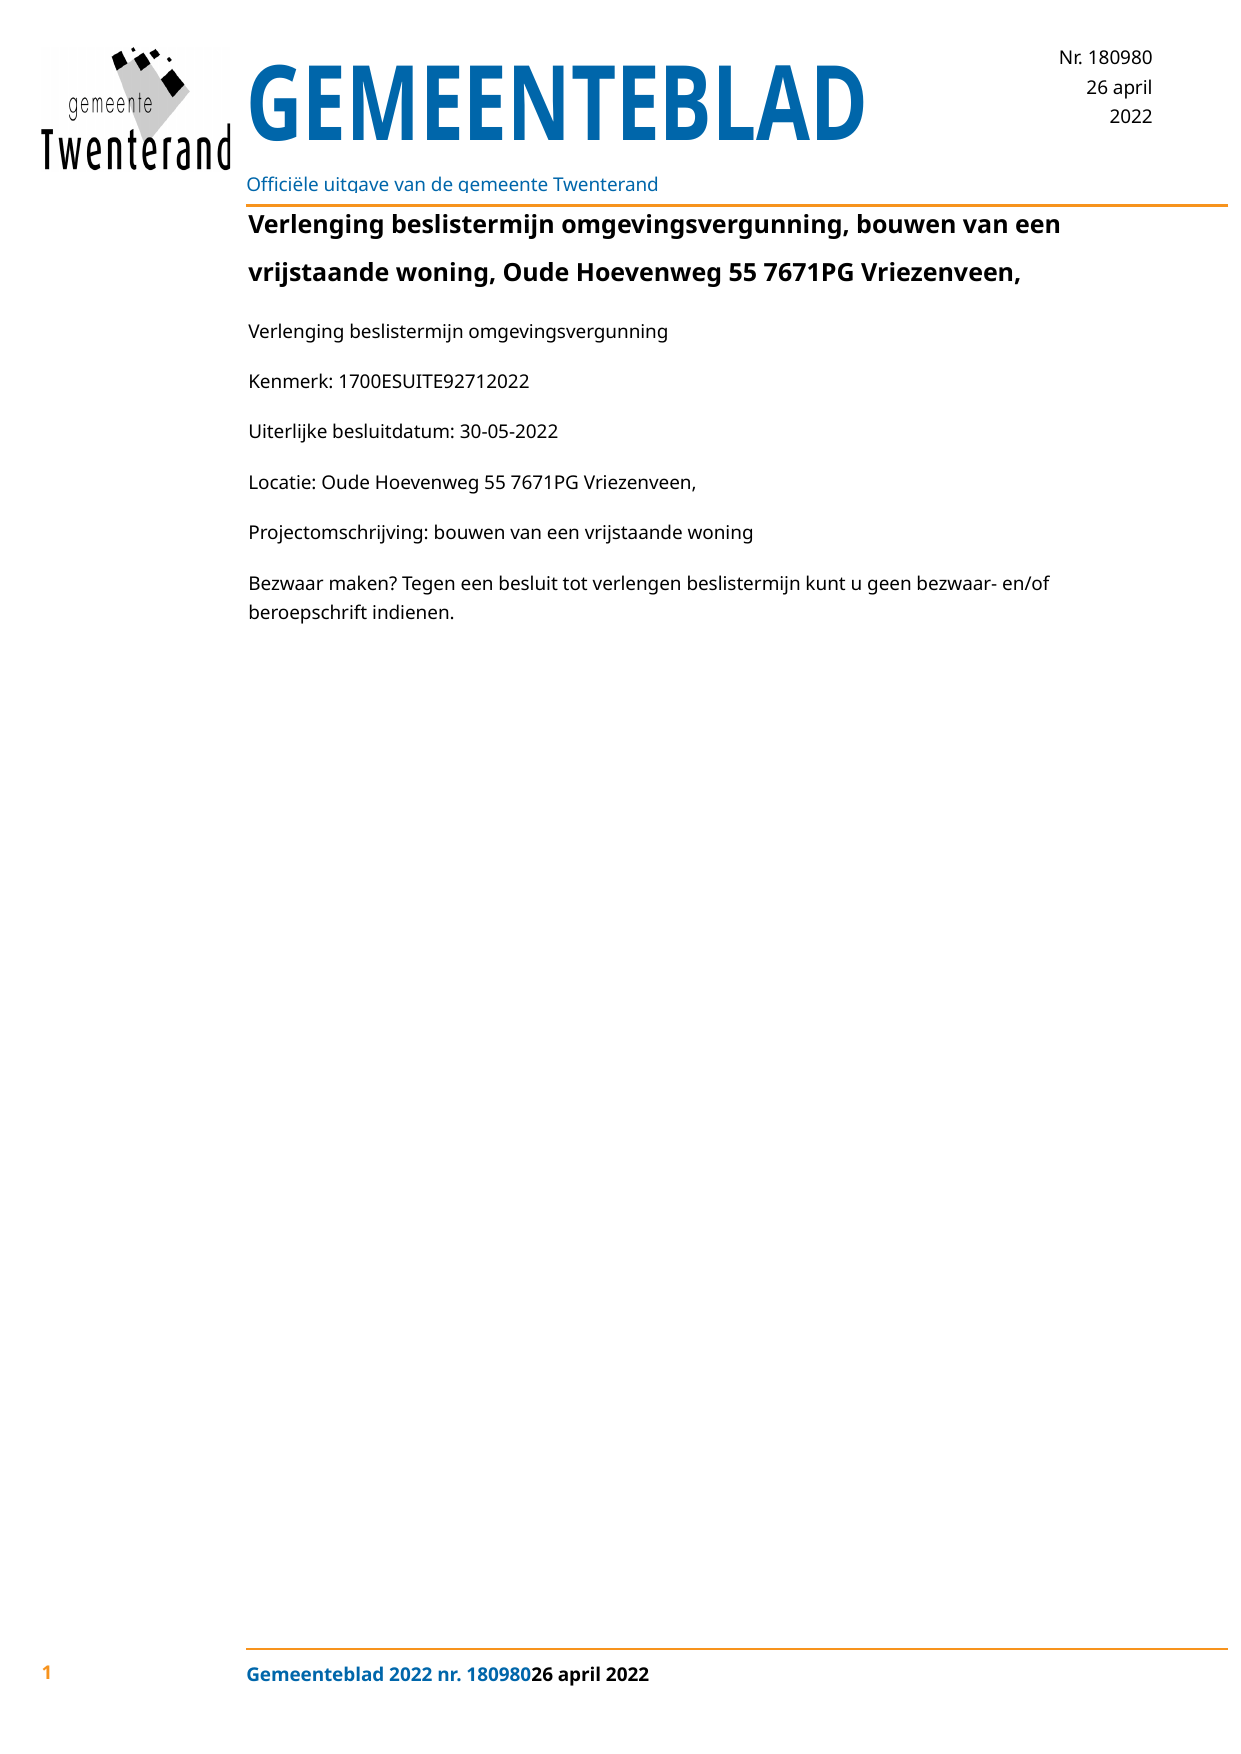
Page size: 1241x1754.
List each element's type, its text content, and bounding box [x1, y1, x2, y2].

text Uiterlijke besluitdatum: 30-05-2022 [248, 419, 1152, 444]
text Verlenging beslistermijn omgevingsvergunning, bouwen van een vrijstaande woning, Oude Hoevenweg 55 7671PG Vriezenveen, [248, 207, 1152, 288]
picture [41, 47, 231, 172]
text Projectomschrijving: bouwen van een vrijstaande woning [248, 519, 1152, 545]
text Verlenging beslistermijn omgevingsvergunning [248, 318, 1152, 344]
text Locatie: Oude Hoevenweg 55 7671PG Vriezenveen, [248, 469, 1152, 495]
text Bezwaar maken? Tegen een besluit tot verlengen beslistermijn kunt u geen bezwaar- en/of beroepschrift indienen. [248, 570, 1152, 625]
text Kenmerk: 1700ESUITE92712022 [248, 368, 1152, 394]
